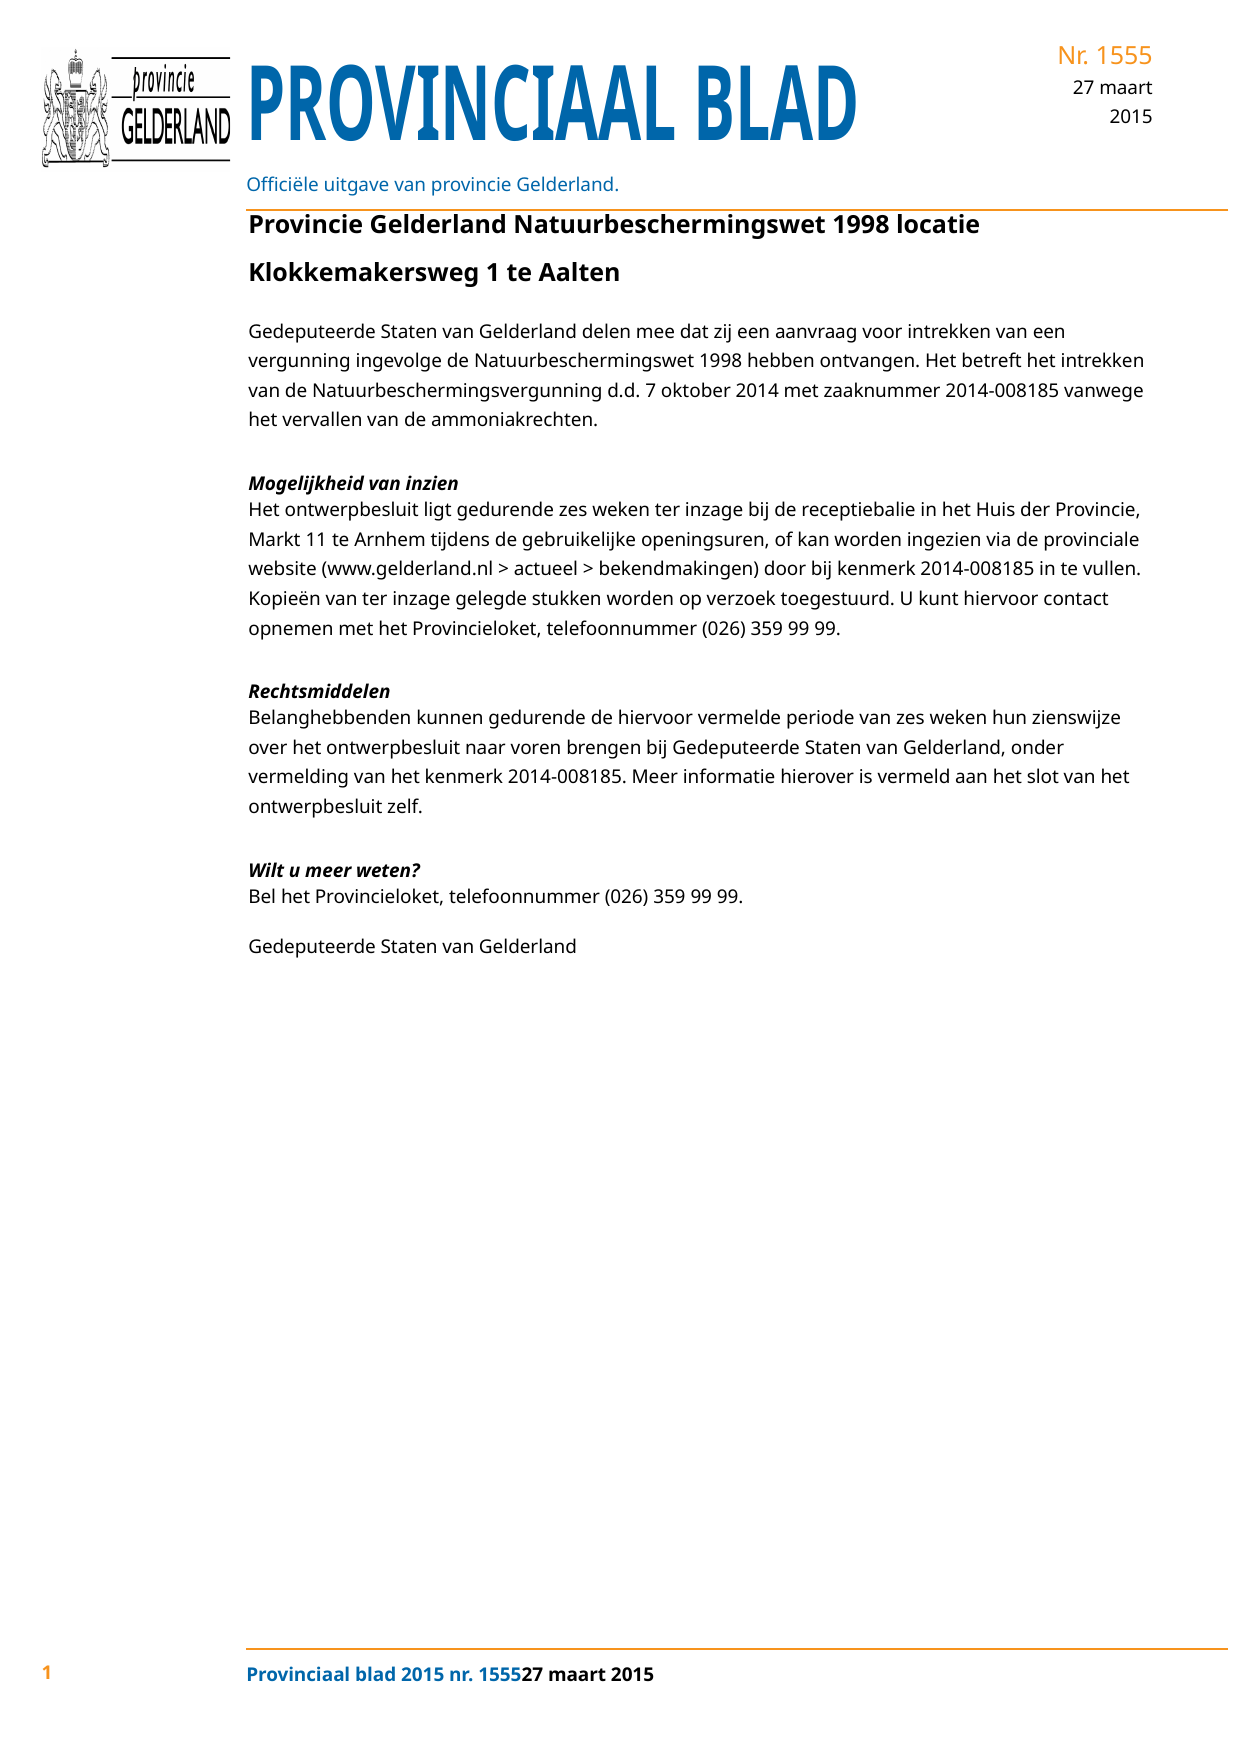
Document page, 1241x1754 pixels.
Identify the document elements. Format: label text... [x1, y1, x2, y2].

text Belanghebbenden kunnen gedurende de hiervoor vermelde periode van zes weken hun zienswijze over het ontwerpbesluit naar voren brengen bij Gedeputeerde Staten van Gelderland, onder vermelding van het kenmerk 2014-008185. Meer informatie hierover is vermeld aan het slot van het ontwerpbesluit zelf. [248, 704, 1152, 819]
text Het ontwerpbesluit ligt gedurende zes weken ter inzage bij de receptiebalie in het Huis der Provincie, Markt 11 te Arnhem tijdens de gebruikelijke openingsuren, of kan worden ingezien via de provinciale website (www.gelderland.nl > actueel > bekendmakingen) door bij kenmerk 2014-008185 in te vullen. Kopieën van ter inzage gelegde stukken worden op verzoek toegestuurd. U kunt hiervoor contact opnemen met het Provincieloket, telefoonnummer (026) 359 99 99. [248, 496, 1152, 640]
text Bel het Provincieloket, telefoonnummer (026) 359 99 99. [248, 883, 1152, 908]
text Gedeputeerde Staten van Gelderland delen mee dat zij een aanvraag voor intrekken van een vergunning ingevolge de Natuurbeschermingswet 1998 hebben ontvangen. Het betreft het intrekken van de Natuurbeschermingsvergunning d.d. 7 oktober 2014 met zaaknummer 2014-008185 vanwege het vervallen van de ammoniakrechten. [248, 318, 1152, 432]
text Gedeputeerde Staten van Gelderland [248, 933, 1152, 959]
text Wilt u meer weten? [248, 857, 1152, 883]
text Provincie Gelderland Natuurbeschermingswet 1998 locatie Klokkemakersweg 1 te Aalten [248, 211, 1152, 288]
text Rechtsmiddelen [248, 679, 1152, 704]
text Mogelijkheid van inzien [248, 471, 1152, 496]
picture [41, 47, 231, 172]
